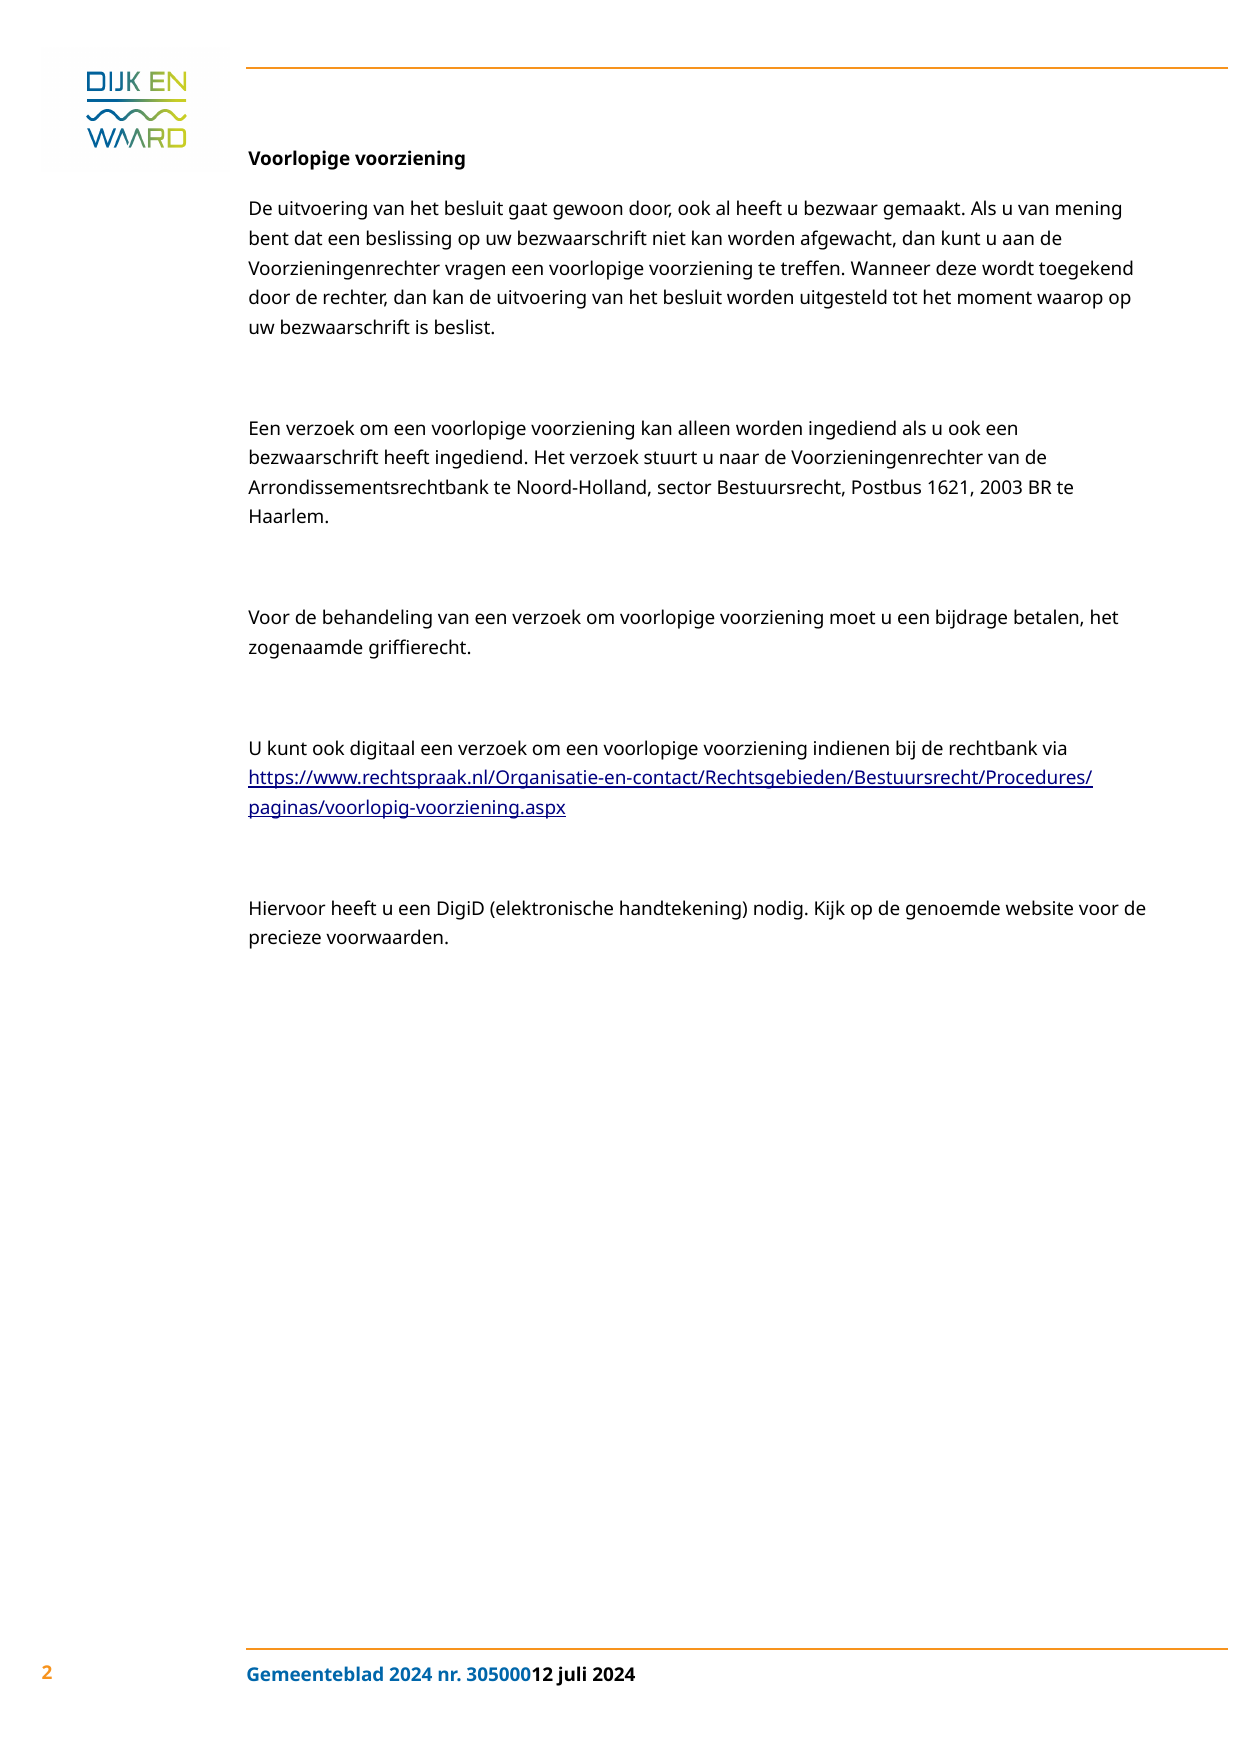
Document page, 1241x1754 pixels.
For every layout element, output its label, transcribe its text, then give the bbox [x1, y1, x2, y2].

picture [41, 47, 231, 172]
text Een verzoek om een voorlopige voorziening kan alleen worden ingediend als u ook een bezwaarschrift heeft ingediend. Het verzoek stuurt u naar de Voorzieningenrechter van de Arrondissementsrechtbank te Noord-Holland, sector Bestuursrecht, Postbus 1621, 2003 BR te Haarlem. [248, 415, 1152, 529]
text Voorlopige voorziening [248, 145, 1152, 171]
text Hiervoor heeft u een DigiD (elektronische handtekening) nodig. Kijk op de genoemde website voor de precieze voorwaarden. [248, 895, 1152, 950]
text U kunt ook digitaal een verzoek om een voorlopige voorziening indienen bij de rechtbank via https://www.rechtspraak.nl/Organisatie-en-contact/Rechtsgebieden/Bestuursrecht/Procedures/paginas/voorlopig-voorziening.aspx [248, 735, 1152, 820]
text Voor de behandeling van een verzoek om voorlopige voorziening moet u een bijdrage betalen, het zogenaamde griffierecht. [248, 604, 1152, 660]
text De uitvoering van het besluit gaat gewoon door, ook al heeft u bezwaar gemaakt. Als u van mening bent dat een beslissing op uw bezwaarschrift niet kan worden afgewacht, dan kunt u aan de Voorzieningenrechter vragen een voorlopige voorziening te treffen. Wanneer deze wordt toegekend door de rechter, dan kan de uitvoering van het besluit worden uitgesteld tot het moment waarop op uw bezwaarschrift is beslist. [248, 196, 1152, 340]
